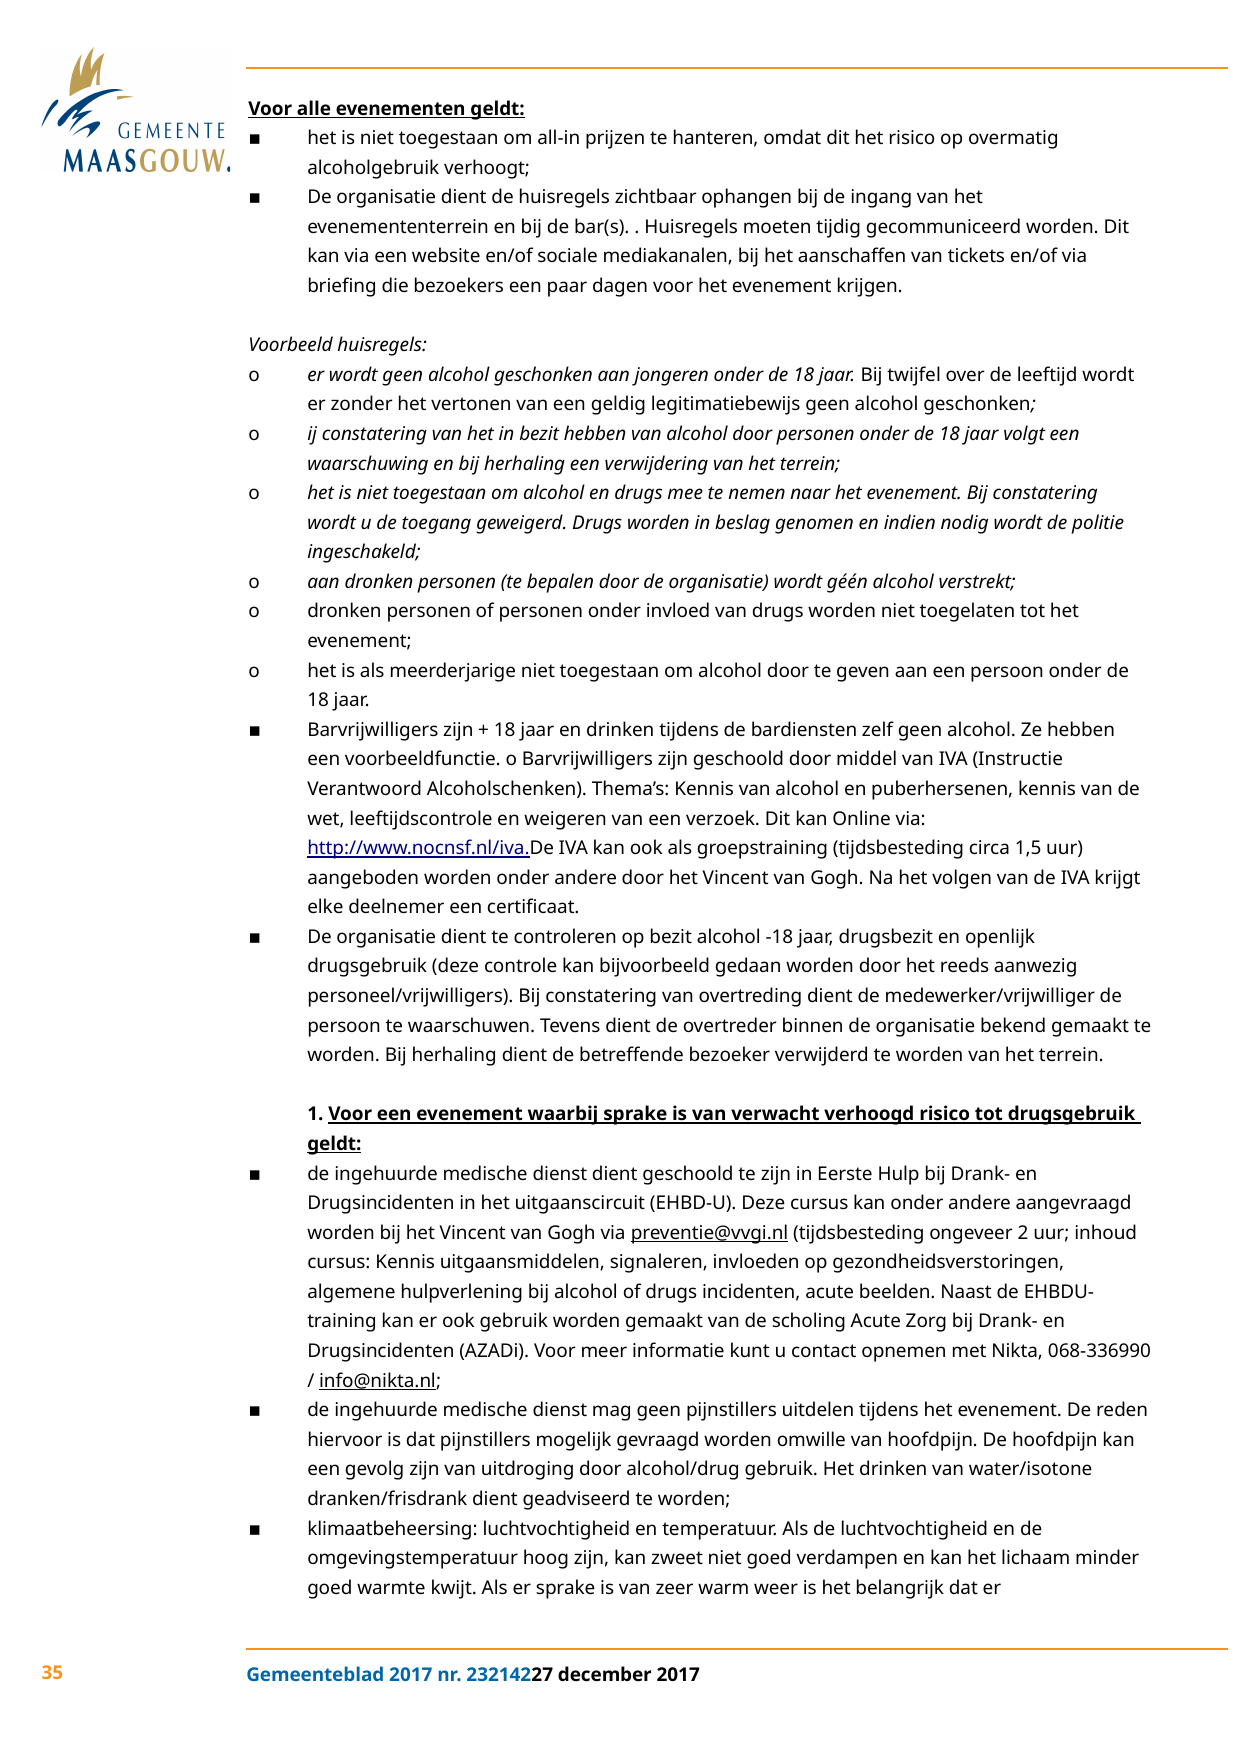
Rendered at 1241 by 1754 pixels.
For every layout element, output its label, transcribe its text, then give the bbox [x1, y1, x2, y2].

list er wordt geen alcohol geschonken aan jongeren onder de 18 jaar. Bij twijfel over de leeftijd wordt er zonder het vertonen van een geldig legitimatiebewijs geen alcohol geschonken; [248, 361, 1152, 416]
list de ingehuurde medische dienst mag geen pijnstillers uitdelen tijdens het evenement. De reden hiervoor is dat pijnstillers mogelijk gevraagd worden omwille van hoofdpijn. De hoofdpijn kan een gevolg zijn van uitdroging door alcohol/drug gebruik. Het drinken van water/isotone dranken/frisdrank dient geadviseerd te worden; [248, 1396, 1152, 1511]
list ij constatering van het in bezit hebben van alcohol door personen onder de 18 jaar volgt een waarschuwing en bij herhaling een verwijdering van het terrein; [248, 420, 1152, 476]
list Barvrijwilligers zijn + 18 jaar en drinken tijdens de bardiensten zelf geen alcohol. Ze hebben een voorbeeldfunctie. o Barvrijwilligers zijn geschoold door middel van IVA (Instructie Verantwoord Alcoholschenken). Thema’s: Kennis van alcohol en puberhersenen, kennis van de wet, leeftijdscontrole en weigeren van een verzoek. Dit kan Online via: http://www.nocnsf.nl/iva.De IVA kan ook als groepstraining (tijdsbesteding circa 1,5 uur) aangeboden worden onder andere door het Vincent van Gogh. Na het volgen van de IVA krijgt elke deelnemer een certificaat. [248, 716, 1152, 919]
list De organisatie dient te controleren op bezit alcohol -18 jaar, drugsbezit en openlijk drugsgebruik (deze controle kan bijvoorbeeld gedaan worden door het reeds aanwezig personeel/vrijwilligers). Bij constatering van overtreding dient de medewerker/vrijwilliger de persoon te waarschuwen. Tevens dient de overtreder binnen de organisatie bekend gemaakt te worden. Bij herhaling dient de betreffende bezoeker verwijderd te worden van het terrein. [248, 923, 1152, 1067]
text Voor alle evenementen geldt: [248, 95, 1152, 121]
list het is niet toegestaan om alcohol en drugs mee te nemen naar het evenement. Bij constatering wordt u de toegang geweigerd. Drugs worden in beslag genomen en indien nodig wordt de politie ingeschakeld; [248, 479, 1152, 564]
picture [41, 47, 231, 172]
list het is als meerderjarige niet toegestaan om alcohol door te geven aan een persoon onder de 18 jaar. [248, 657, 1152, 712]
list 1. Voor een evenement waarbij sprake is van verwacht verhoogd risico tot drugsgebruik geldt: [248, 1101, 1152, 1156]
list de ingehuurde medische dienst dient geschoold te zijn in Eerste Hulp bij Drank- en Drugsincidenten in het uitgaanscircuit (EHBD-U). Deze cursus kan onder andere aangevraagd worden bij het Vincent van Gogh via preventie@vvgi.nl (tijdsbesteding ongeveer 2 uur; inhoud cursus: Kennis uitgaansmiddelen, signaleren, invloeden op gezondheidsverstoringen, algemene hulpverlening bij alcohol of drugs incidenten, acute beelden. Naast de EHBDU-training kan er ook gebruik worden gemaakt van de scholing Acute Zorg bij Drank- en Drugsincidenten (AZADi). Voor meer informatie kunt u contact opnemen met Nikta, 068-336990 / info@nikta.nl; [248, 1160, 1152, 1393]
list De organisatie dient de huisregels zichtbaar ophangen bij de ingang van het evenemententerrein en bij de bar(s). . Huisregels moeten tijdig gecommuniceerd worden. Dit kan via een website en/of sociale mediakanalen, bij het aanschaffen van tickets en/of via briefing die bezoekers een paar dagen voor het evenement krijgen. [248, 183, 1152, 298]
text Voorbeeld huisregels: [248, 331, 1152, 357]
list het is niet toegestaan om all-in prijzen te hanteren, omdat dit het risico op overmatig alcoholgebruik verhoogt; [248, 124, 1152, 180]
list aan dronken personen (te bepalen door de organisatie) wordt géén alcohol verstrekt; [248, 568, 1152, 594]
list klimaatbeheersing: luchtvochtigheid en temperatuur. Als de luchtvochtigheid en de omgevingstemperatuur hoog zijn, kan zweet niet goed verdampen en kan het lichaam minder goed warmte kwijt. Als er sprake is van zeer warm weer is het belangrijk dat er [248, 1515, 1152, 1600]
list dronken personen of personen onder invloed van drugs worden niet toegelaten tot het evenement; [248, 598, 1152, 653]
